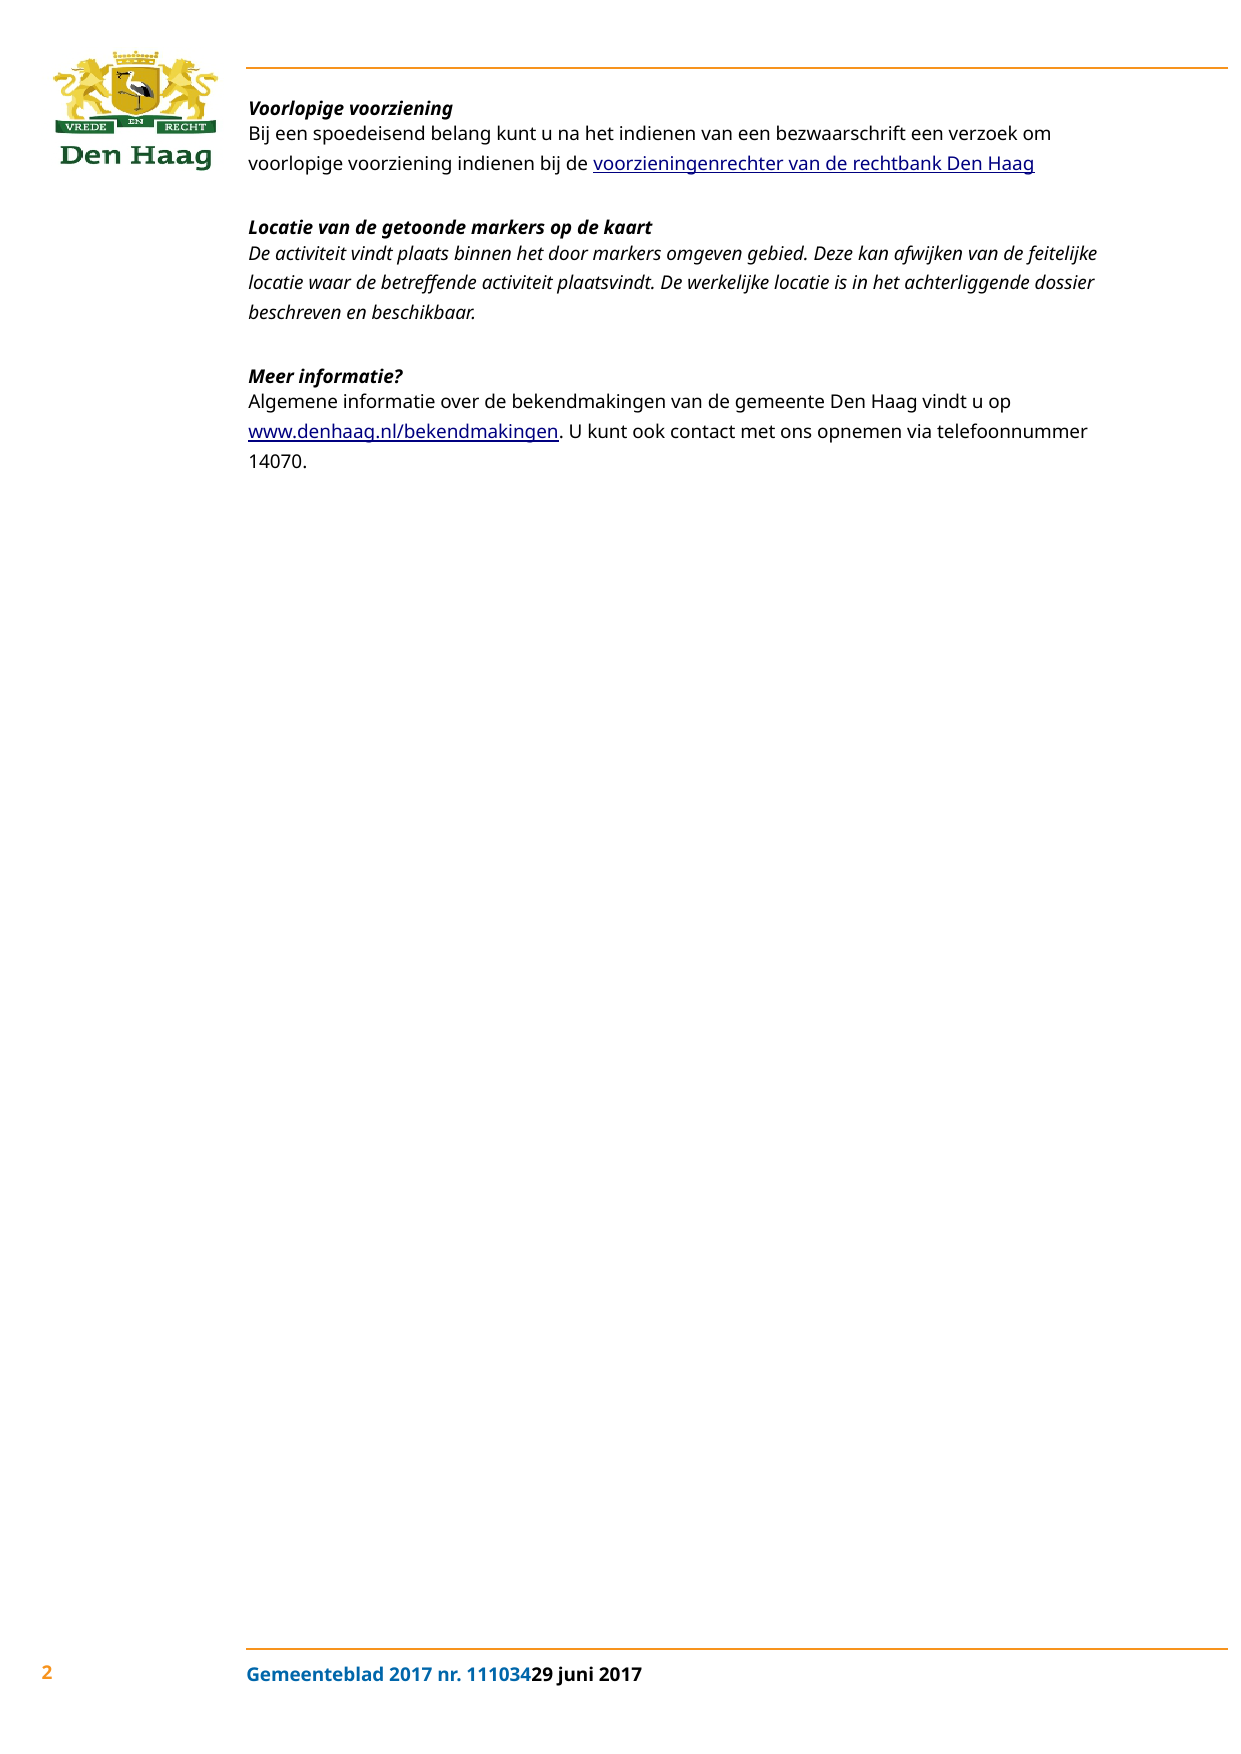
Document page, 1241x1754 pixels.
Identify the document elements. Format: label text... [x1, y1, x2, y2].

text Meer informatie? [248, 363, 1152, 389]
picture [41, 47, 231, 172]
text De activiteit vindt plaats binnen het door markers omgeven gebied. Deze kan afwijken van de feitelijke locatie waar de betreffende activiteit plaatsvindt. De werkelijke locatie is in het achterliggende dossier beschreven en beschikbaar. [248, 240, 1152, 325]
text Locatie van de getoonde markers op de kaart [248, 214, 1152, 240]
text Bij een spoedeisend belang kunt u na het indienen van een bezwaarschrift een verzoek om voorlopige voorziening indienen bij de voorzieningenrechter van de rechtbank Den Haag [248, 121, 1152, 176]
text Voorlopige voorziening [248, 95, 1152, 121]
text Algemene informatie over de bekendmakingen van de gemeente Den Haag vindt u op www.denhaag.nl/bekendmakingen. U kunt ook contact met ons opnemen via telefoonnummer 14070. [248, 389, 1152, 473]
